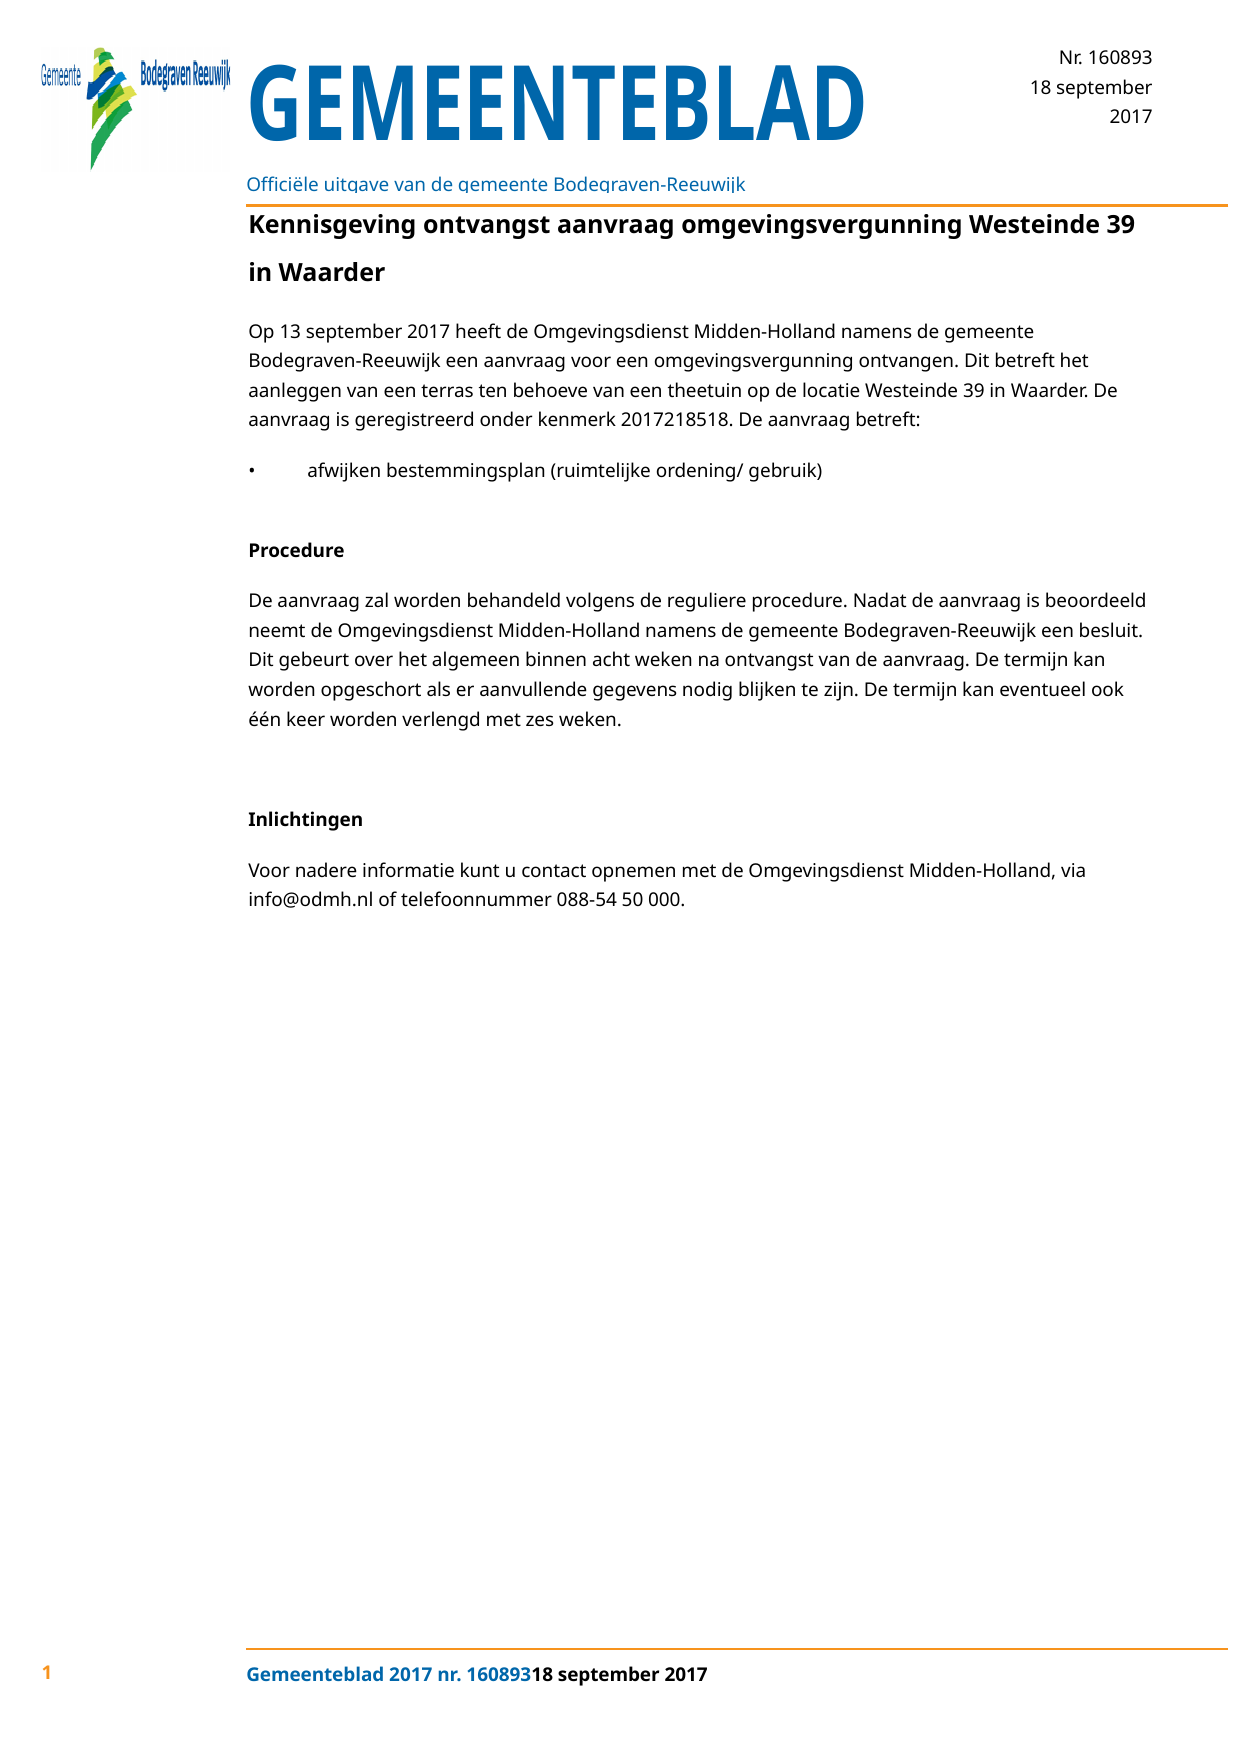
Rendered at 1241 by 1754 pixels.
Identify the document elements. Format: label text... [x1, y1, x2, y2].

list afwijken bestemmingsplan (ruimtelijke ordening/ gebruik) [248, 457, 1152, 483]
text Voor nadere informatie kunt u contact opnemen met de Omgevingsdienst Midden-Holland, via info@odmh.nl of telefoonnummer 088-54 50 000. [248, 857, 1152, 912]
text Procedure [248, 537, 1152, 563]
text Kennisgeving ontvangst aanvraag omgevingsvergunning Westeinde 39 in Waarder [248, 207, 1152, 288]
text Op 13 september 2017 heeft de Omgevingsdienst Midden-Holland namens de gemeente Bodegraven-Reeuwijk een aanvraag voor een omgevingsvergunning ontvangen. Dit betreft het aanleggen van een terras ten behoeve van een theetuin op de locatie Westeinde 39 in Waarder. De aanvraag is geregistreerd onder kenmerk 2017218518. De aanvraag betreft: [248, 318, 1152, 432]
text Inlichtingen [248, 807, 1152, 832]
text De aanvraag zal worden behandeld volgens de reguliere procedure. Nadat de aanvraag is beoordeeld neemt de Omgevingsdienst Midden-Holland namens de gemeente Bodegraven-Reeuwijk een besluit. Dit gebeurt over het algemeen binnen acht weken na ontvangst van de aanvraag. De termijn kan worden opgeschort als er aanvullende gegevens nodig blijken te zijn. De termijn kan eventueel ook één keer worden verlengd met zes weken. [248, 587, 1152, 732]
picture [41, 47, 231, 172]
